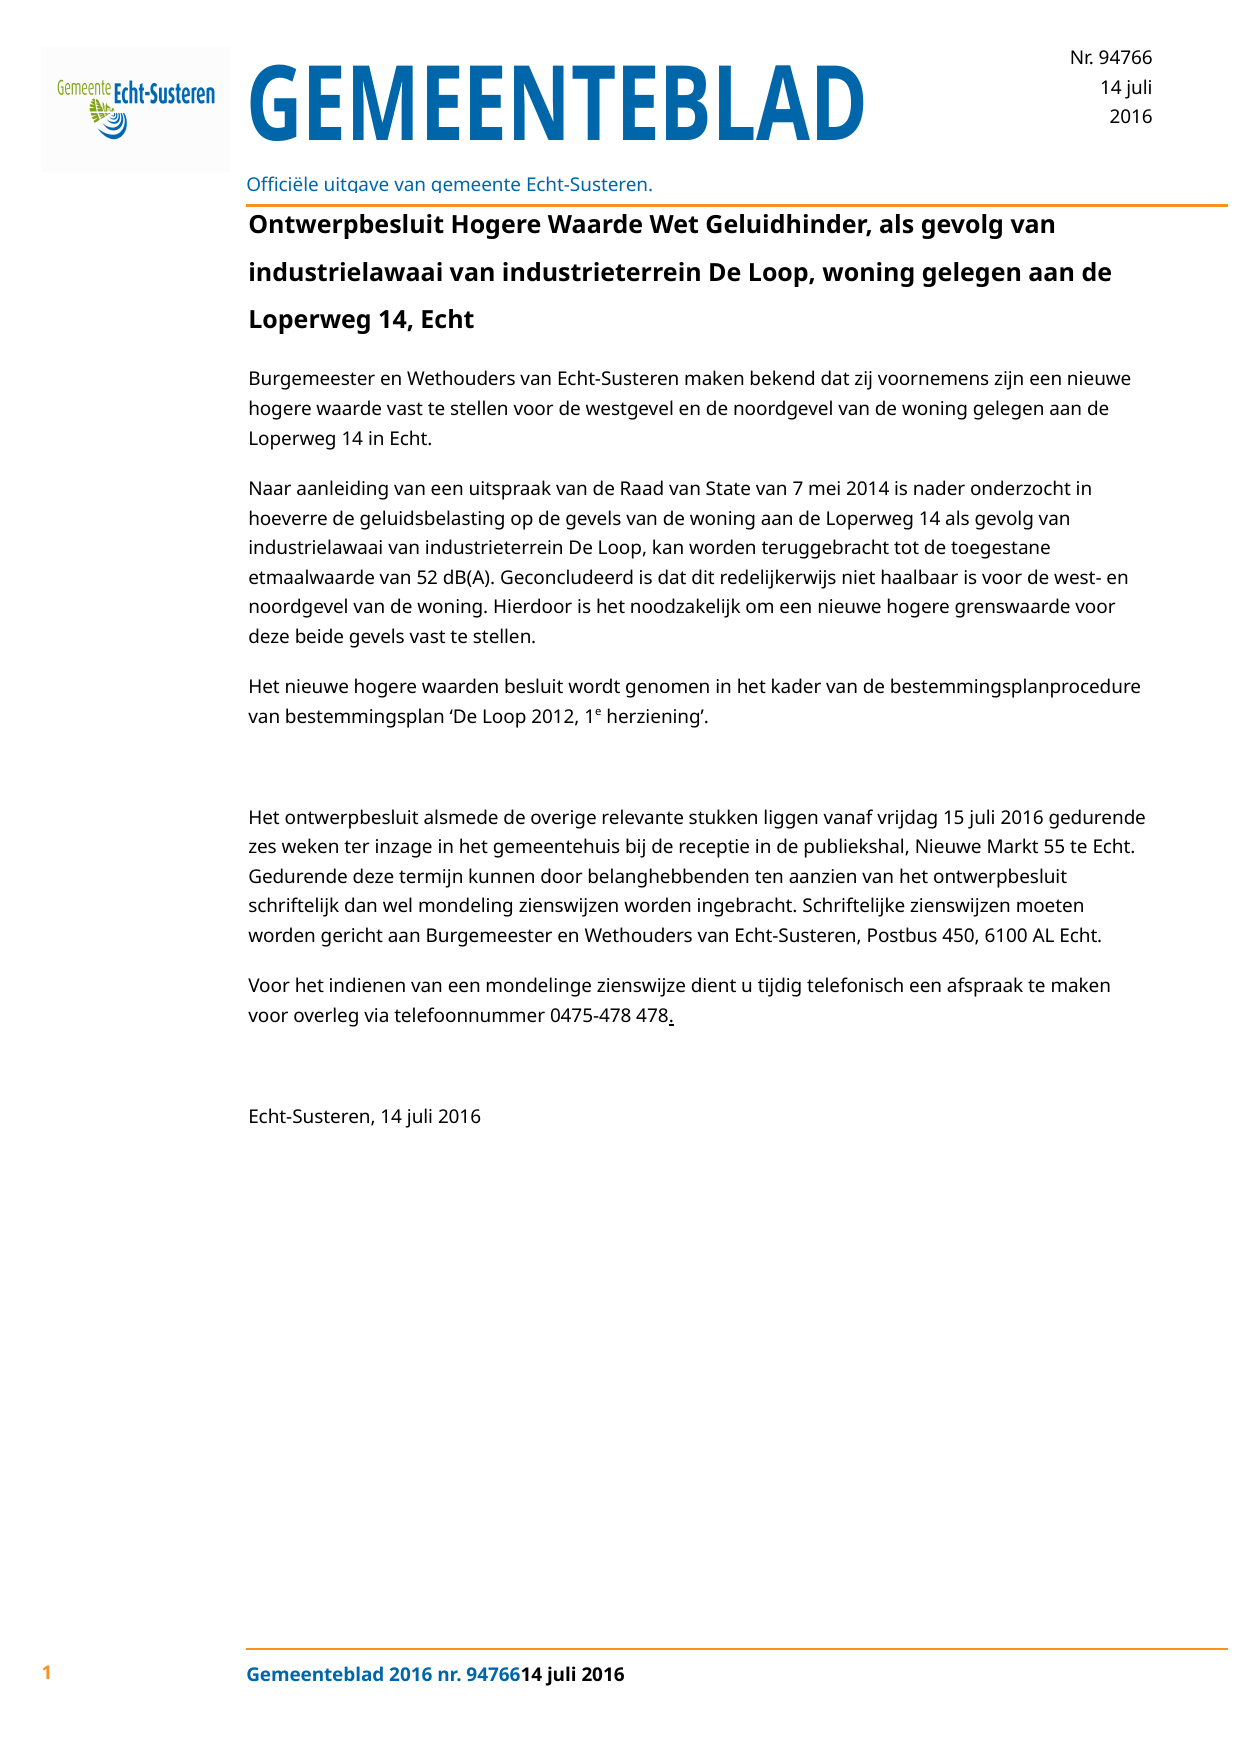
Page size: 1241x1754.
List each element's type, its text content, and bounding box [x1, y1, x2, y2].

text Burgemeester en Wethouders van Echt-Susteren maken bekend dat zij voornemens zijn een nieuwe hogere waarde vast te stellen voor de westgevel en de noordgevel van de woning gelegen aan de Loperweg 14 in Echt. [248, 366, 1152, 450]
text Ontwerpbesluit Hogere Waarde Wet Geluidhinder, als gevolg van industrielawaai van industrieterrein De Loop, woning gelegen aan de Loperweg 14, Echt [248, 207, 1152, 336]
text Echt-Susteren, 14 juli 2016 [248, 1103, 1152, 1129]
text Naar aanleiding van een uitspraak van de Raad van State van 7 mei 2014 is nader onderzocht in hoeverre de geluidsbelasting op de gevels van de woning aan de Loperweg 14 als gevolg van industrielawaai van industrieterrein De Loop, kan worden teruggebracht tot de toegestane etmaalwaarde van 52 dB(A). Geconcludeerd is dat dit redelijkerwijs niet haalbaar is voor de west- en noordgevel van de woning. Hierdoor is het noodzakelijk om een nieuwe hogere grenswaarde voor deze beide gevels vast te stellen. [248, 475, 1152, 649]
picture [41, 47, 231, 172]
text Het nieuwe hogere waarden besluit wordt genomen in het kader van de bestemmingsplanprocedure van bestemmingsplan ‘De Loop 2012, 1e herziening’. [248, 673, 1152, 729]
text Voor het indienen van een mondelinge zienswijze dient u tijdig telefonisch een afspraak te maken voor overleg via telefoonnummer 0475-478 478. [248, 973, 1152, 1028]
text Het ontwerpbesluit alsmede de overige relevante stukken liggen vanaf vrijdag 15 juli 2016 gedurende zes weken ter inzage in het gemeentehuis bij de receptie in de publiekshal, Nieuwe Markt 55 te Echt. Gedurende deze termijn kunnen door belanghebbenden ten aanzien van het ontwerpbesluit schriftelijk dan wel mondeling zienswijzen worden ingebracht. Schriftelijke zienswijzen moeten worden gericht aan Burgemeester en Wethouders van Echt-Susteren, Postbus 450, 6100 AL Echt. [248, 804, 1152, 948]
